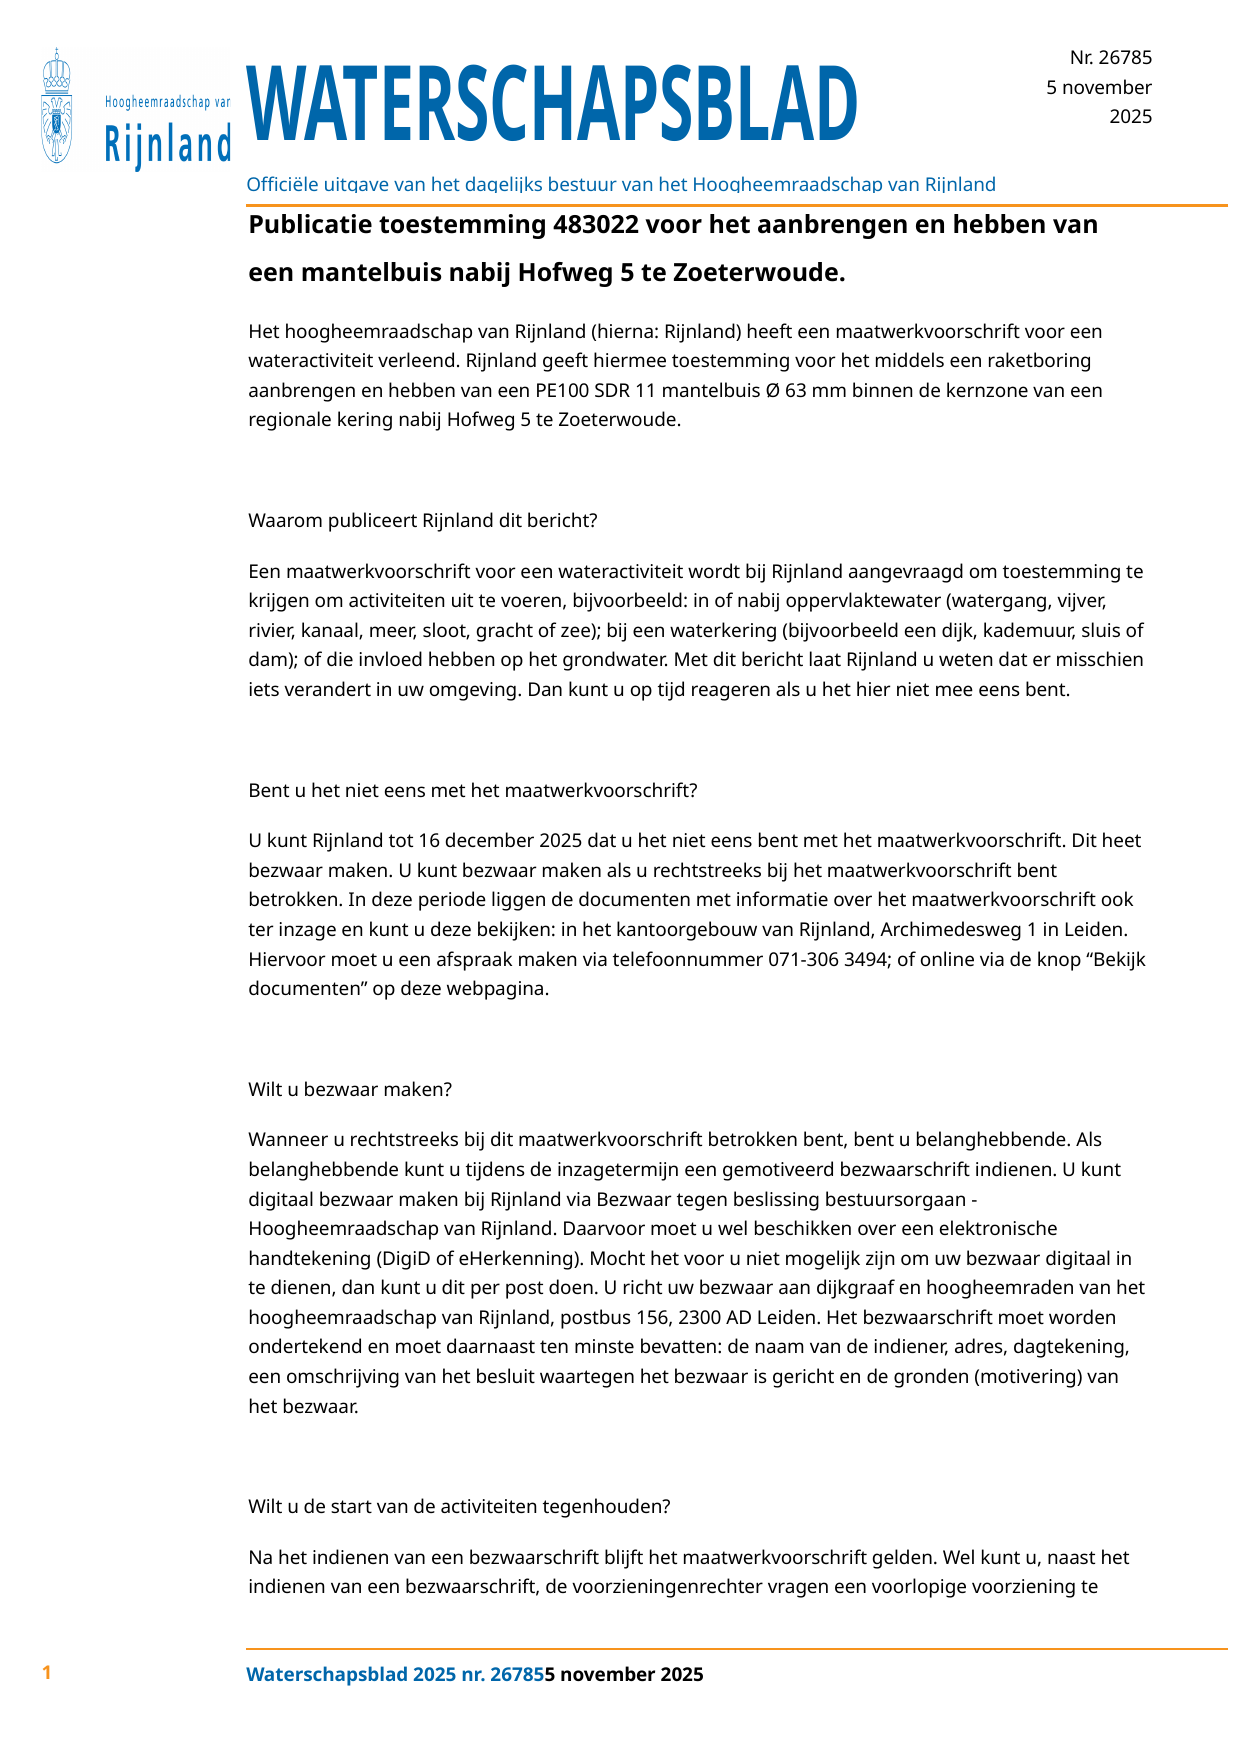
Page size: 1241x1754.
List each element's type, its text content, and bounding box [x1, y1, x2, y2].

text Het hoogheemraadschap van Rijnland (hierna: Rijnland) heeft een maatwerkvoorschrift voor een wateractiviteit verleend. Rijnland geeft hiermee toestemming voor het middels een raketboring aanbrengen en hebben van een PE100 SDR 11 mantelbuis Ø 63 mm binnen de kernzone van een regionale kering nabij Hofweg 5 te Zoeterwoude. [248, 318, 1152, 432]
text Waarom publiceert Rijnland dit bericht? [248, 507, 1152, 533]
text U kunt Rijnland tot 16 december 2025 dat u het niet eens bent met het maatwerkvoorschrift. Dit heet bezwaar maken. U kunt bezwaar maken als u rechtstreeks bij het maatwerkvoorschrift bent betrokken. In deze periode liggen de documenten met informatie over het maatwerkvoorschrift ook ter inzage en kunt u deze bekijken: in het kantoorgebouw van Rijnland, Archimedesweg 1 in Leiden. Hiervoor moet u een afspraak maken via telefoonnummer 071-306 3494; of online via de knop “Bekijk documenten” op deze webpagina. [248, 827, 1152, 1001]
text Wilt u de start van de activiteiten tegenhouden? [248, 1494, 1152, 1519]
text Wanneer u rechtstreeks bij dit maatwerkvoorschrift betrokken bent, bent u belanghebbende. Als belanghebbende kunt u tijdens de inzagetermijn een gemotiveerd bezwaarschrift indienen. U kunt digitaal bezwaar maken bij Rijnland via Bezwaar tegen beslissing bestuursorgaan - Hoogheemraadschap van Rijnland. Daarvoor moet u wel beschikken over een elektronische handtekening (DigiD of eHerkenning). Mocht het voor u niet mogelijk zijn om uw bezwaar digitaal in te dienen, dan kunt u dit per post doen. U richt uw bezwaar aan dijkgraaf en hoogheemraden van het hoogheemraadschap van Rijnland, postbus 156, 2300 AD Leiden. Het bezwaarschrift moet worden ondertekend en moet daarnaast ten minste bevatten: de naam van de indiener, adres, dagtekening, een omschrijving van het besluit waartegen het bezwaar is gericht en de gronden (motivering) van het bezwaar. [248, 1127, 1152, 1419]
text Na het indienen van een bezwaarschrift blijft het maatwerkvoorschrift gelden. Wel kunt u, naast het indienen van een bezwaarschrift, de voorzieningenrechter vragen een voorlopige voorziening te [248, 1544, 1152, 1599]
text Bent u het niet eens met het maatwerkvoorschrift? [248, 777, 1152, 803]
text Wilt u bezwaar maken? [248, 1076, 1152, 1102]
picture [41, 47, 231, 172]
text Een maatwerkvoorschrift voor een wateractiviteit wordt bij Rijnland aangevraagd om toestemming te krijgen om activiteiten uit te voeren, bijvoorbeeld: in of nabij oppervlaktewater (watergang, vijver, rivier, kanaal, meer, sloot, gracht of zee); bij een waterkering (bijvoorbeeld een dijk, kademuur, sluis of dam); of die invloed hebben op het grondwater. Met dit bericht laat Rijnland u weten dat er misschien iets verandert in uw omgeving. Dan kunt u op tijd reageren als u het hier niet mee eens bent. [248, 558, 1152, 702]
text Publicatie toestemming 483022 voor het aanbrengen en hebben van een mantelbuis nabij Hofweg 5 te Zoeterwoude. [248, 207, 1152, 288]
